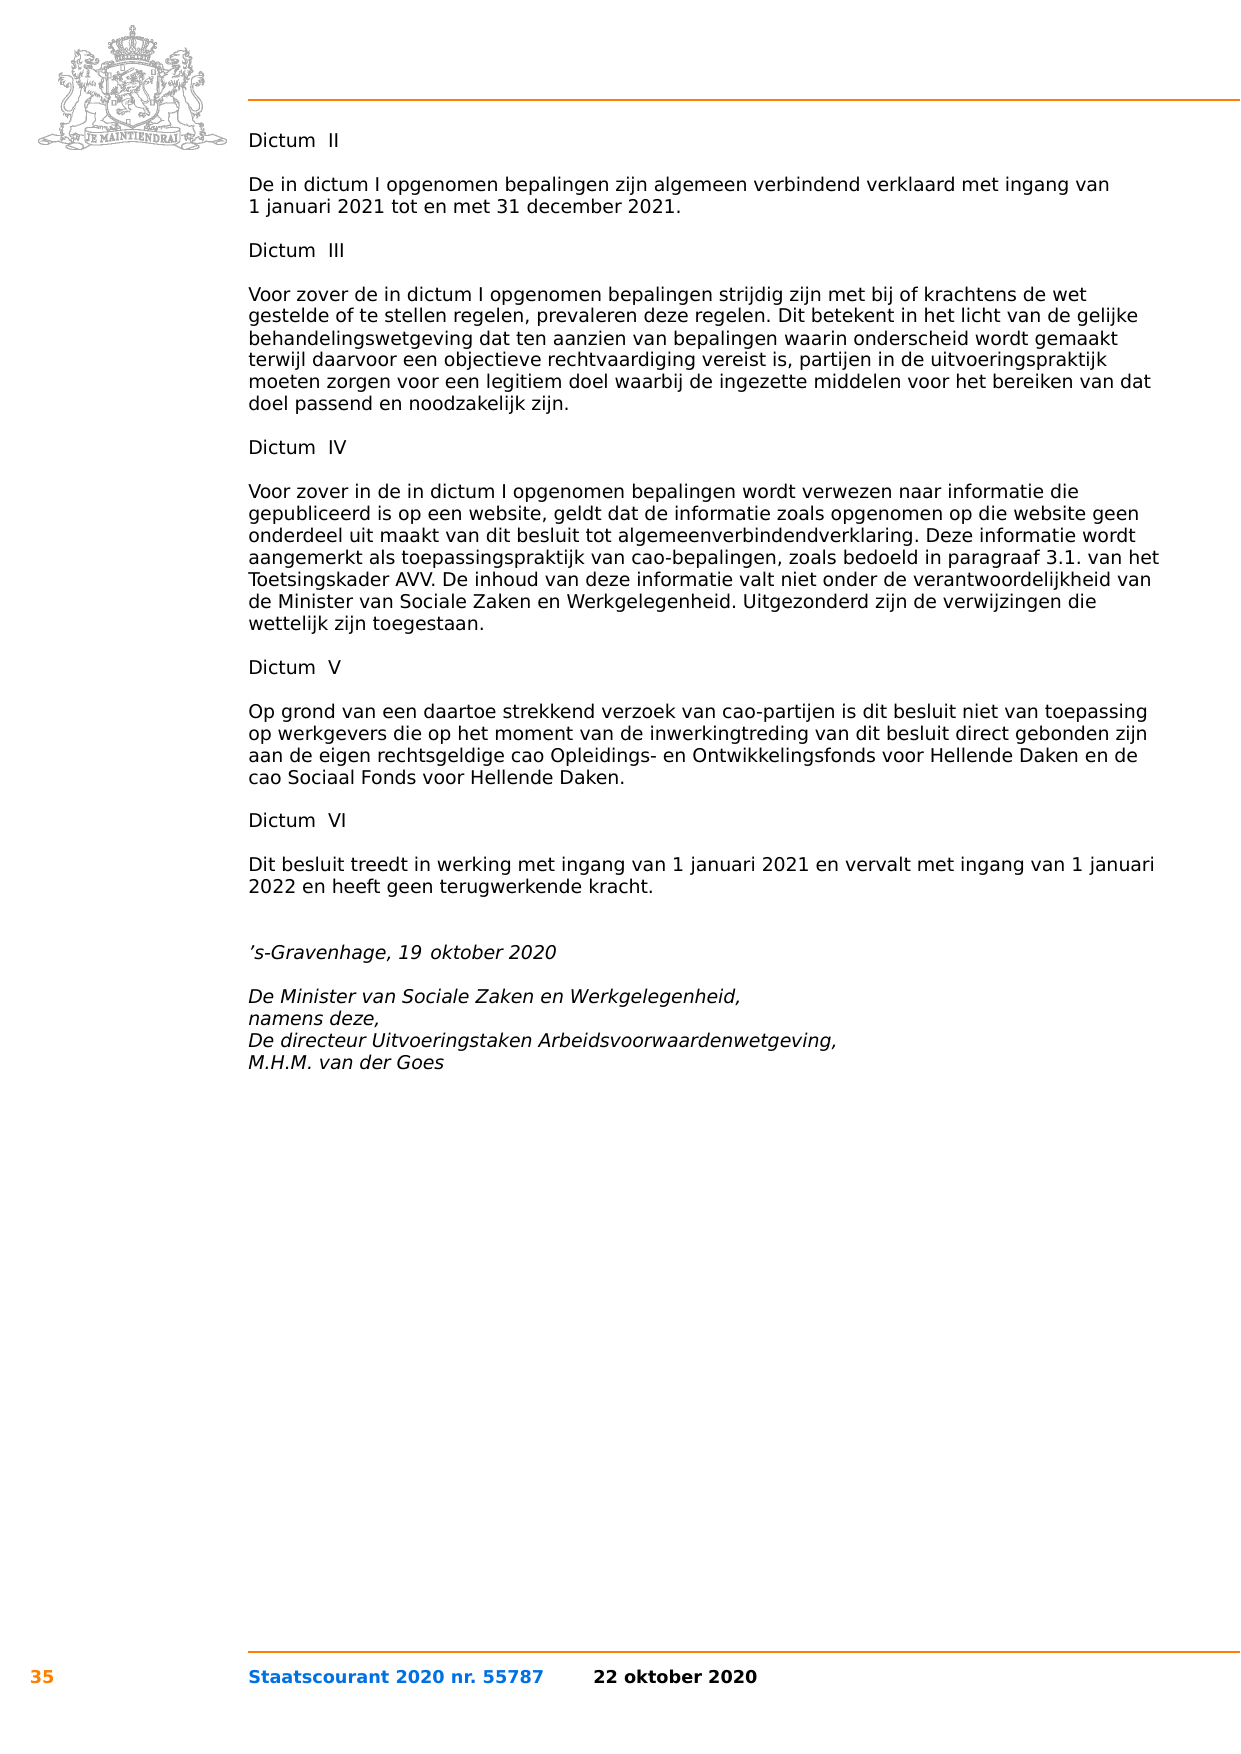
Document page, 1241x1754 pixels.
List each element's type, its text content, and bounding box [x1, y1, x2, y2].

text Voor zover in de in dictum I opgenomen bepalingen wordt verwezen naar informatie die gepubliceerd is op een website, geldt dat de informatie zoals opgenomen op die website geen onderdeel uit maakt van dit besluit tot algemeenverbindendverklaring. Deze informatie wordt aangemerkt als toepassingspraktijk van cao-bepalingen, zoals bedoeld in paragraaf 3.1. van het Toetsingskader AVV. De inhoud van deze informatie valt niet onder de verantwoordelijkheid van de Minister van Sociale Zaken en Werkgelegenheid. Uitgezonderd zijn de verwijzingen die wettelijk zijn toegestaan. [248, 481, 1163, 635]
text Dictum III [248, 239, 1163, 262]
text Dit besluit treedt in werking met ingang van 1 januari 2021 en vervalt met ingang van 1 januari 2022 en heeft geen terugwerkende kracht. [248, 854, 1163, 898]
text De in dictum I opgenomen bepalingen zijn algemeen verbindend verklaard met ingang van 1 januari 2021 tot en met 31 december 2021. [248, 174, 1163, 218]
text Dictum II [248, 130, 1163, 152]
text De Minister van Sociale Zaken en Werkgelegenheid, namens deze, De directeur Uitvoeringstaken Arbeidsvoorwaardenwetgeving, M.H.M. van der Goes [248, 986, 1163, 1074]
text Dictum V [248, 657, 1163, 679]
text Dictum VI [248, 810, 1163, 832]
picture [38, 25, 227, 150]
text Op grond van een daartoe strekkend verzoek van cao-partijen is dit besluit niet van toepassing op werkgevers die op het moment van de inwerkingtreding van dit besluit direct gebonden zijn aan de eigen rechtsgeldige cao Opleidings- en Ontwikkelingsfonds voor Hellende Daken en de cao Sociaal Fonds voor Hellende Daken. [248, 701, 1163, 788]
text ’s-Gravenhage, 19 oktober 2020 [248, 942, 1163, 964]
text Voor zover de in dictum I opgenomen bepalingen strijdig zijn met bij of krachtens de wet gestelde of te stellen regelen, prevaleren deze regelen. Dit betekent in het licht van de gelijke behandelingswetgeving dat ten aanzien van bepalingen waarin onderscheid wordt gemaakt terwijl daarvoor een objectieve rechtvaardiging vereist is, partijen in de uitvoeringspraktijk moeten zorgen voor een legitiem doel waarbij de ingezette middelen voor het bereiken van dat doel passend en noodzakelijk zijn. [248, 283, 1163, 415]
text Dictum IV [248, 437, 1163, 459]
